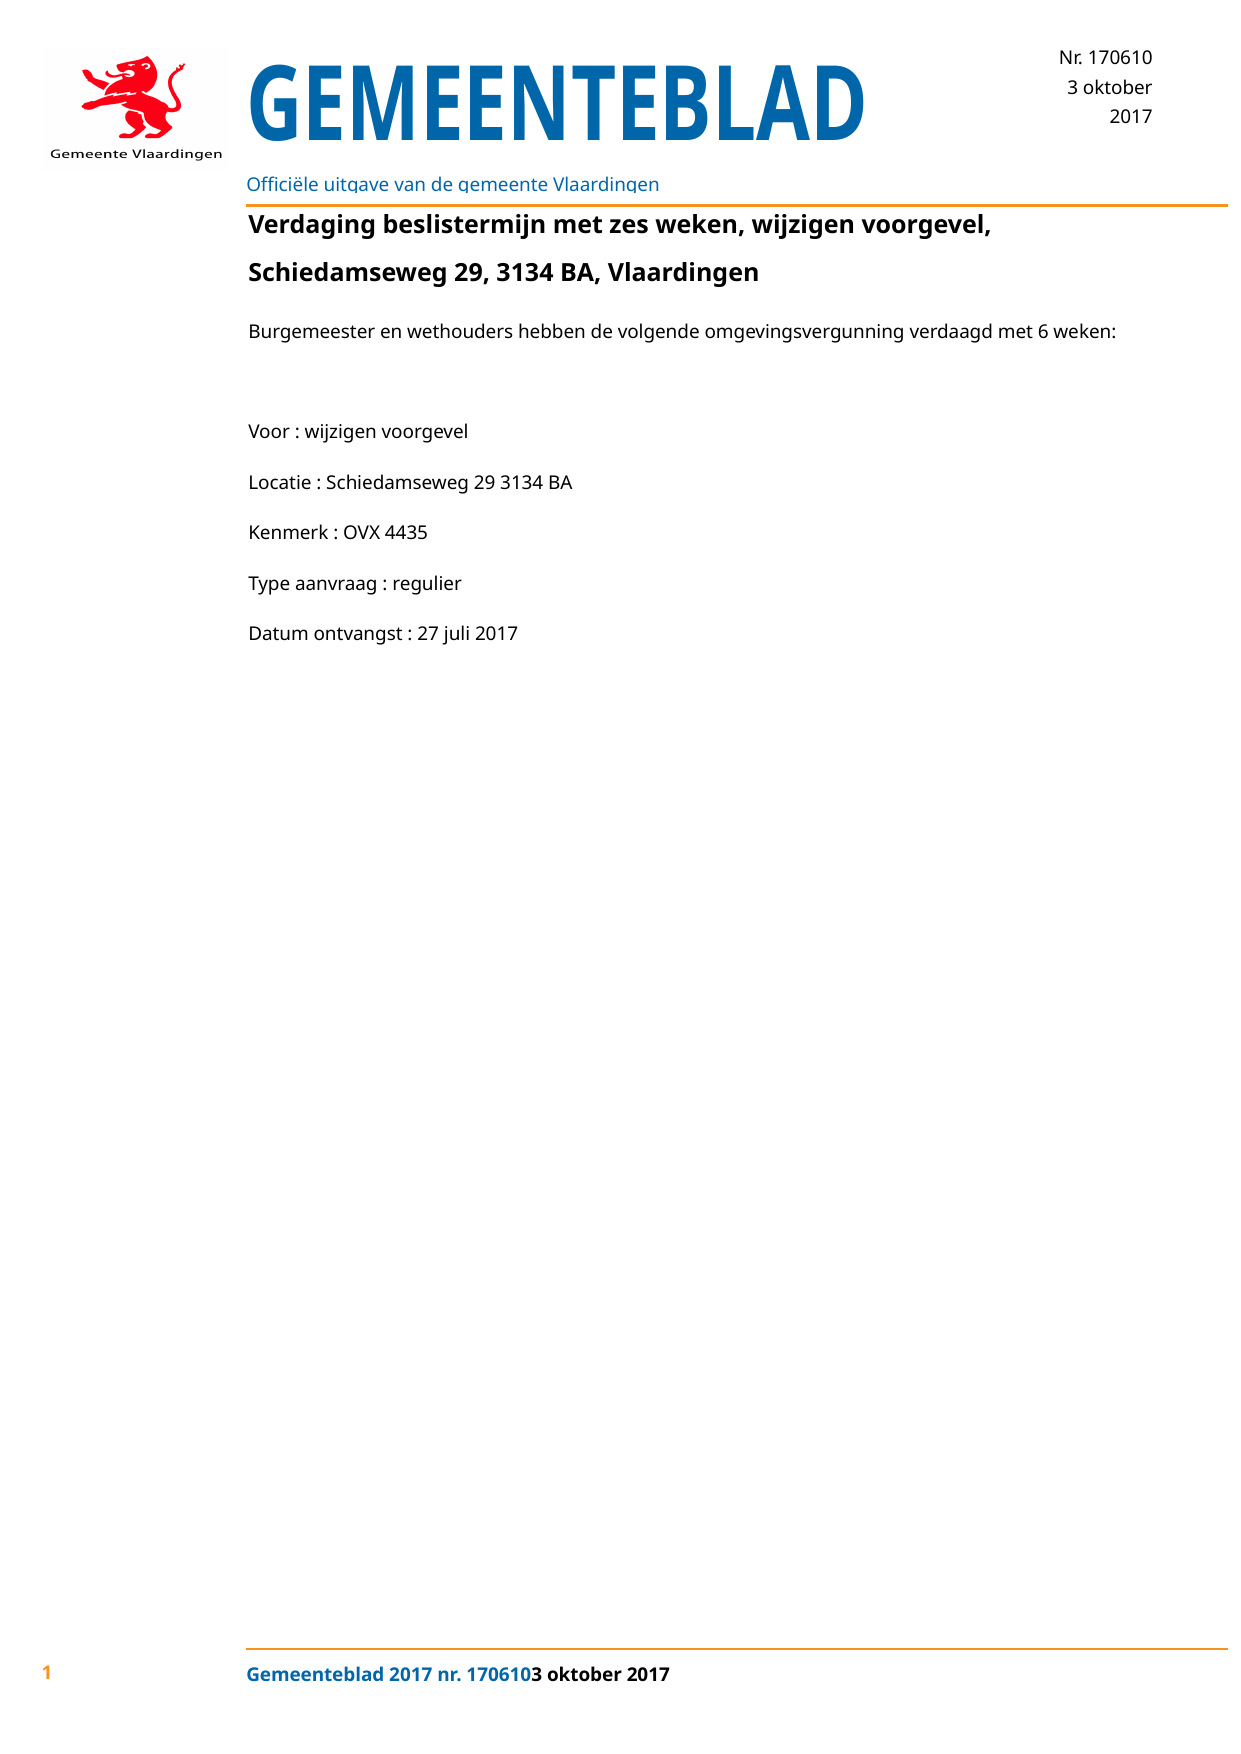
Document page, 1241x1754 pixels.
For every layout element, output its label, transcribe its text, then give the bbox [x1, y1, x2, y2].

text Datum ontvangst : 27 juli 2017 [248, 620, 1152, 646]
text Voor : wijzigen voorgevel [248, 419, 1152, 444]
picture [41, 47, 231, 172]
text Type aanvraag : regulier [248, 570, 1152, 596]
text Kenmerk : OVX 4435 [248, 519, 1152, 545]
text Verdaging beslistermijn met zes weken, wijzigen voorgevel, Schiedamseweg 29, 3134 BA, Vlaardingen [248, 207, 1152, 288]
text Locatie : Schiedamseweg 29 3134 BA [248, 469, 1152, 495]
text Burgemeester en wethouders hebben de volgende omgevingsvergunning verdaagd met 6 weken: [248, 318, 1152, 344]
